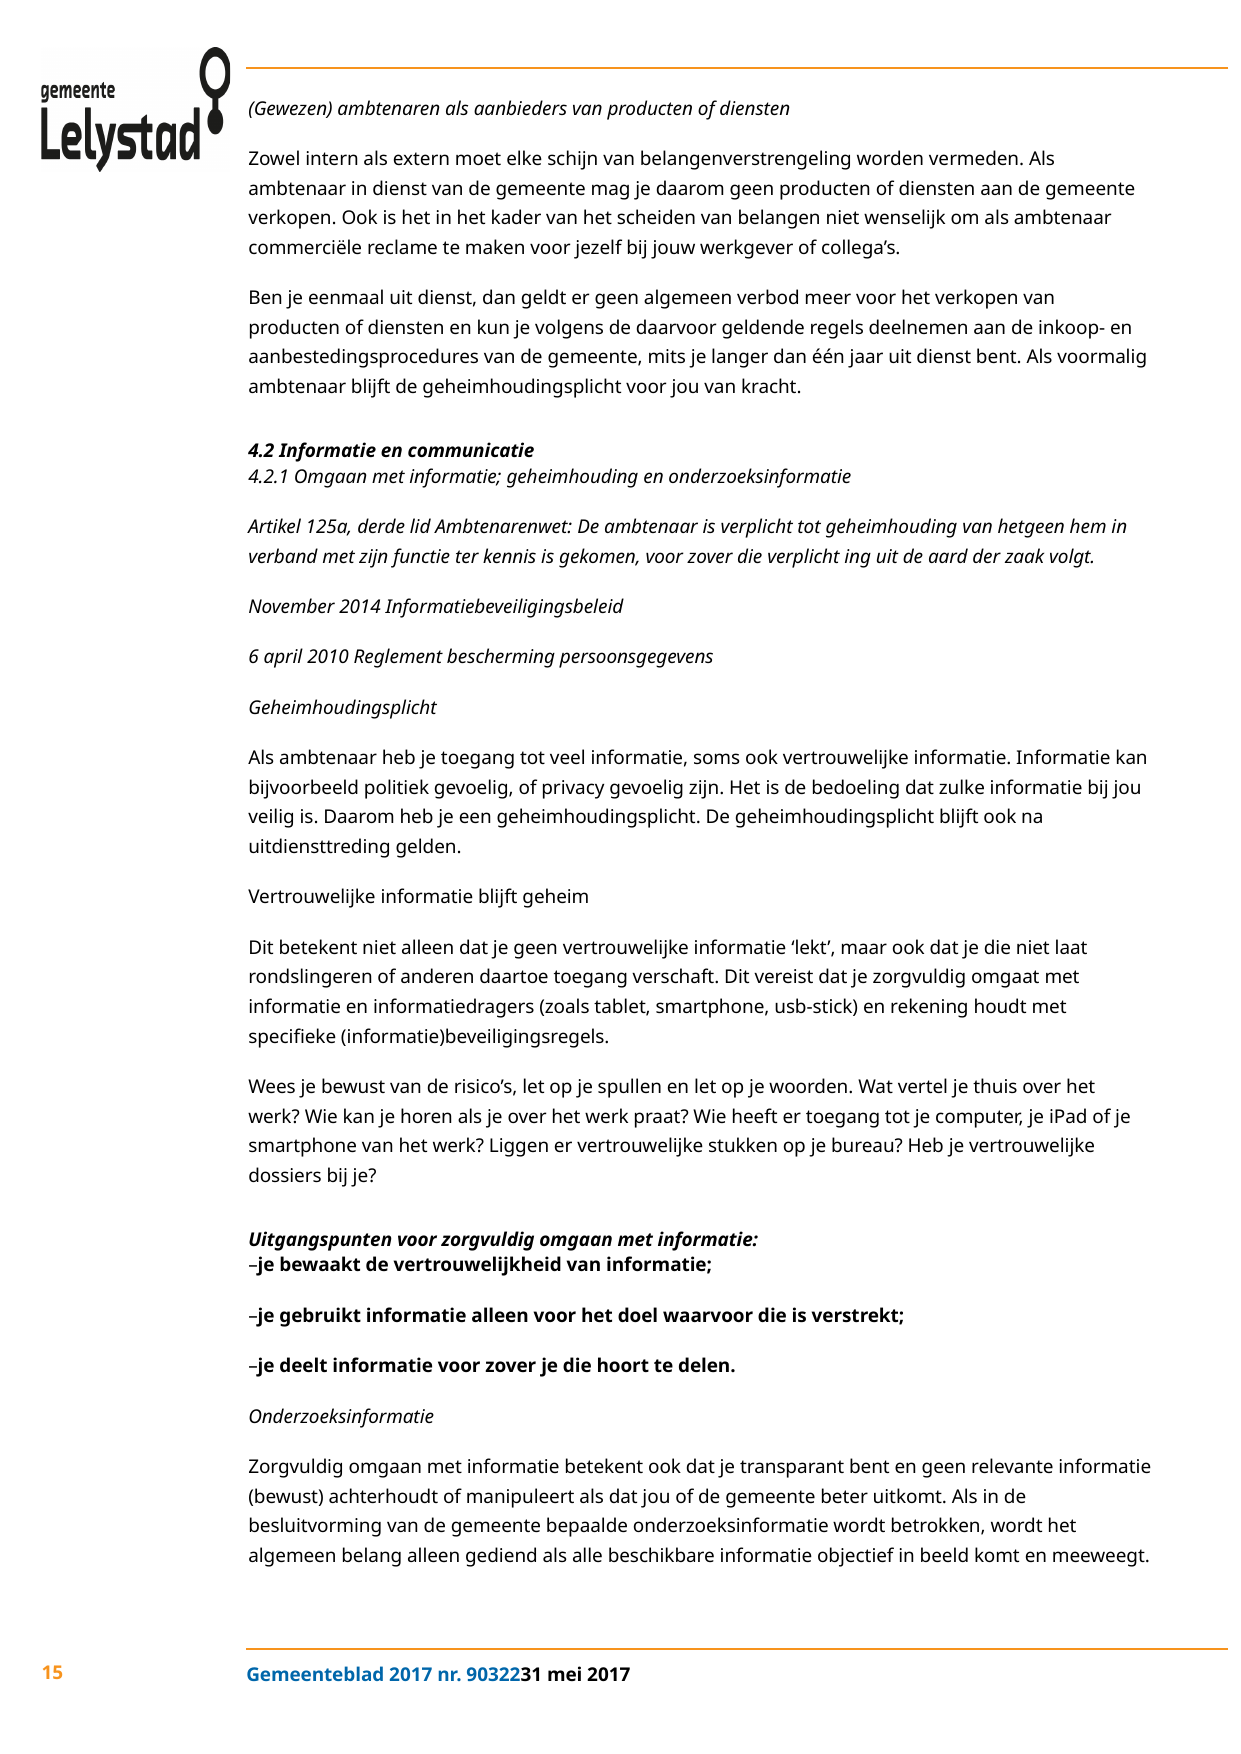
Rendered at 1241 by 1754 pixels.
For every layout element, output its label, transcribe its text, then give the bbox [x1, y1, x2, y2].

text Als ambtenaar heb je toegang tot veel informatie, soms ook vertrouwelijke informatie. Informatie kan bijvoorbeeld politiek gevoelig, of privacy gevoelig zijn. Het is de bedoeling dat zulke informatie bij jou veilig is. Daarom heb je een geheimhoudingsplicht. De geheimhoudingsplicht blijft ook na uitdiensttreding gelden. [248, 744, 1152, 859]
text 6 april 2010 Reglement bescherming persoonsgegevens [248, 644, 1152, 669]
text –je bewaakt de vertrouwelijkheid van informatie; [248, 1252, 1152, 1277]
text Geheimhoudingsplicht [248, 694, 1152, 720]
text Onderzoeksinformatie [248, 1403, 1152, 1429]
picture [41, 47, 231, 172]
text 4.2.1 Omgaan met informatie; geheimhouding en onderzoeksinformatie [248, 463, 1152, 488]
text Zowel intern als extern moet elke schijn van belangenverstrengeling worden vermeden. Als ambtenaar in dienst van de gemeente mag je daarom geen producten of diensten aan de gemeente verkopen. Ook is het in het kader van het scheiden van belangen niet wenselijk om als ambtenaar commerciële reclame te maken voor jezelf bij jouw werkgever of collega’s. [248, 145, 1152, 260]
text Zorgvuldig omgaan met informatie betekent ook dat je transparant bent en geen relevante informatie (bewust) achterhoudt of manipuleert als dat jou of de gemeente beter uitkomt. Als in de besluitvorming van de gemeente bepaalde onderzoeksinformatie wordt betrokken, wordt het algemeen belang alleen gediend als alle beschikbare informatie objectief in beeld komt en meeweegt. [248, 1453, 1152, 1568]
text –je deelt informatie voor zover je die hoort te delen. [248, 1352, 1152, 1378]
text Wees je bewust van de risico’s, let op je spullen en let op je woorden. Wat vertel je thuis over het werk? Wie kan je horen als je over het werk praat? Wie heeft er toegang tot je computer, je iPad of je smartphone van het werk? Liggen er vertrouwelijke stukken op je bureau? Heb je vertrouwelijke dossiers bij je? [248, 1073, 1152, 1188]
text 4.2 Informatie en communicatie [248, 437, 1152, 463]
text –je gebruikt informatie alleen voor het doel waarvoor die is verstrekt; [248, 1302, 1152, 1328]
text Dit betekent niet alleen dat je geen vertrouwelijke informatie ‘lekt’, maar ook dat je die niet laat rondslingeren of anderen daartoe toegang verschaft. Dit vereist dat je zorgvuldig omgaat met informatie en informatiedragers (zoals tablet, smartphone, usb-stick) en rekening houdt met specifieke (informatie)beveiligingsregels. [248, 934, 1152, 1048]
text Uitgangspunten voor zorgvuldig omgaan met informatie: [248, 1226, 1152, 1252]
text Artikel 125a, derde lid Ambtenarenwet: De ambtenaar is verplicht tot geheimhouding van hetgeen hem in verband met zijn functie ter kennis is gekomen, voor zover die verplicht ing uit de aard der zaak volgt. [248, 513, 1152, 568]
text November 2014 Informatiebeveiligingsbeleid [248, 593, 1152, 619]
text Ben je eenmaal uit dienst, dan geldt er geen algemeen verbod meer voor het verkopen van producten of diensten en kun je volgens de daarvoor geldende regels deelnemen aan de inkoop- en aanbestedingsprocedures van de gemeente, mits je langer dan één jaar uit dienst bent. Als voormalig ambtenaar blijft de geheimhoudingsplicht voor jou van kracht. [248, 284, 1152, 399]
text (Gewezen) ambtenaren als aanbieders van producten of diensten [248, 95, 1152, 121]
text Vertrouwelijke informatie blijft geheim [248, 884, 1152, 909]
